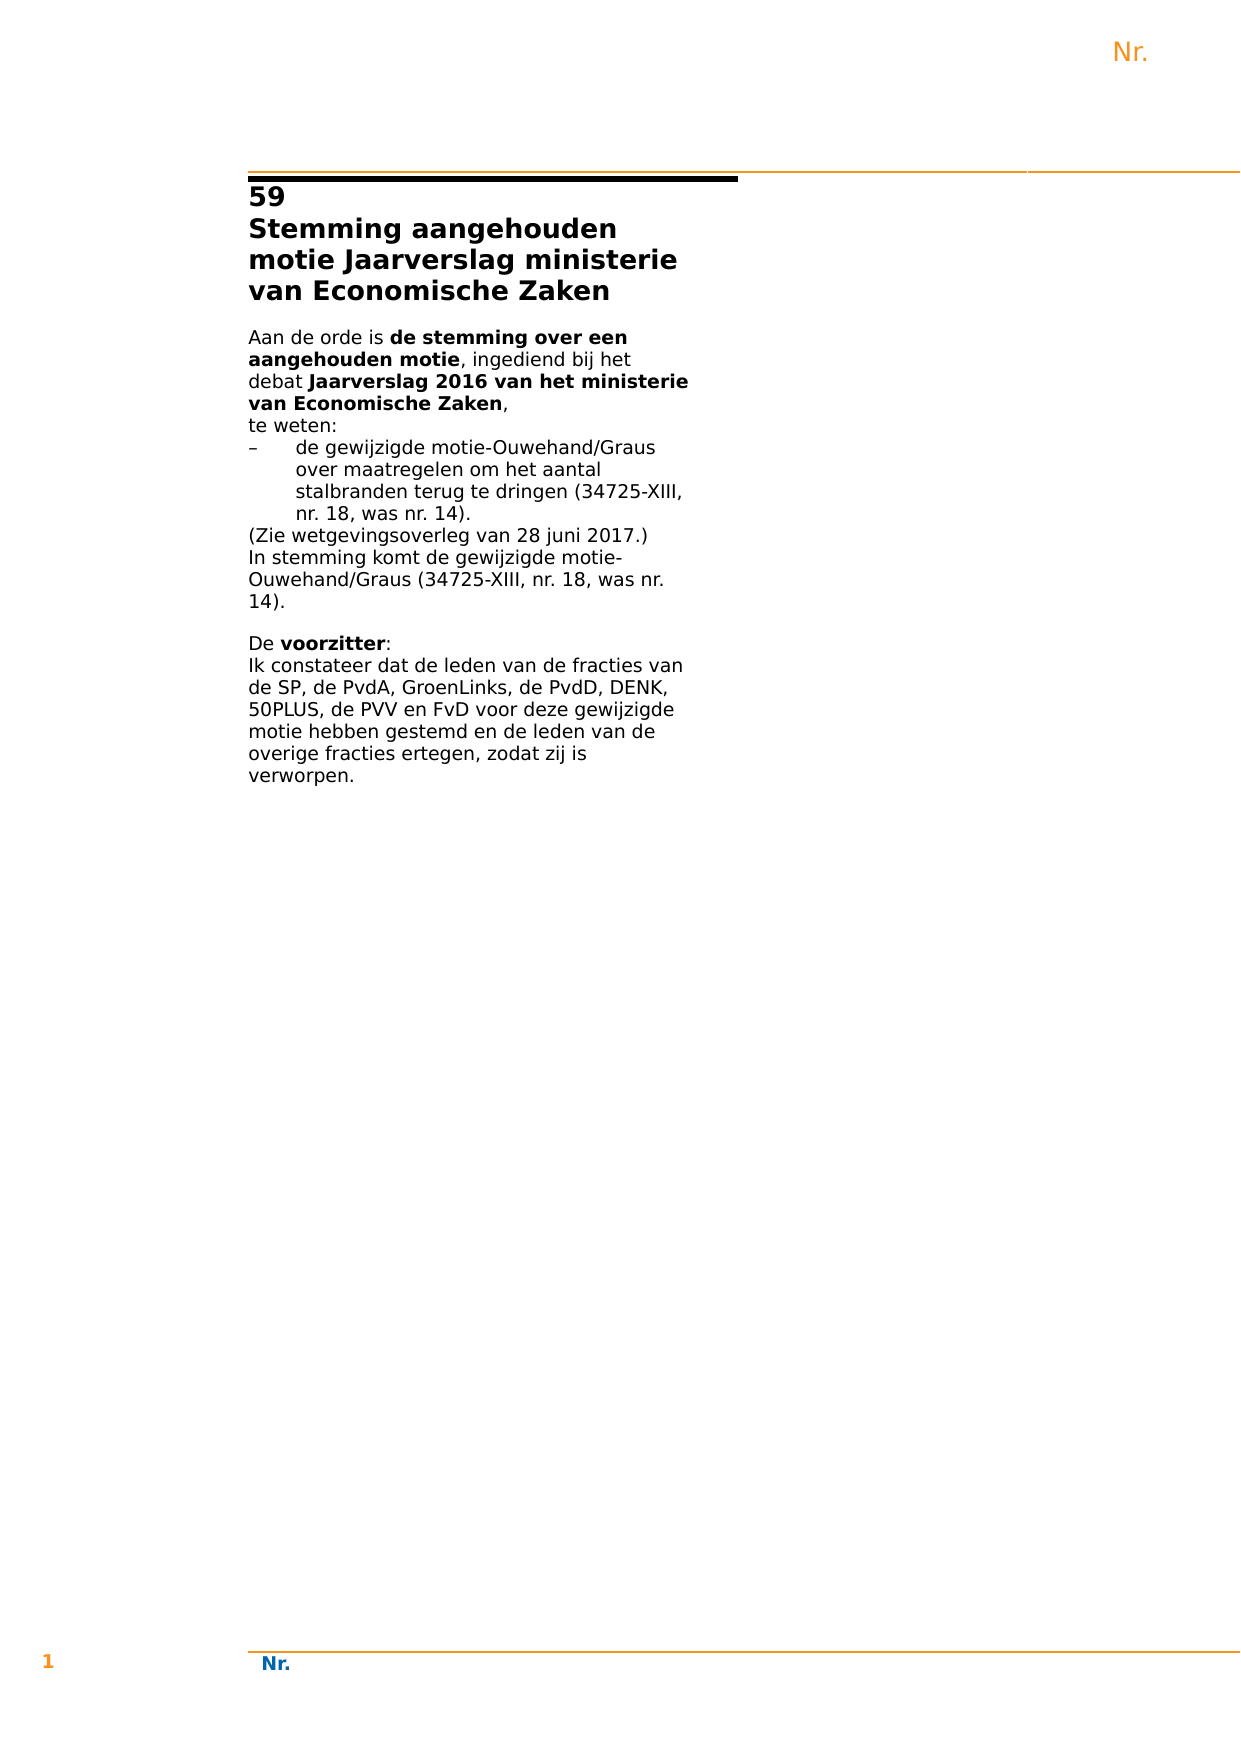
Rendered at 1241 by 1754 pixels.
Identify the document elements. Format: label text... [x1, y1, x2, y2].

list de gewijzigde motie-Ouwehand/Graus over maatregelen om het aantal stalbranden terug te dringen (34725-XIII, nr. 18, was nr. 14). [248, 437, 691, 525]
text De voorzitter: [248, 633, 691, 654]
text Ik constateer dat de leden van de fracties van de SP, de PvdA, GroenLinks, de PvdD, DENK, 50PLUS, de PVV en FvD voor deze gewijzigde motie hebben gestemd en de leden van de overige fracties ertegen, zodat zij is verworpen. [248, 654, 691, 786]
title 59 Stemming aangehouden motie Jaarverslag ministerie van Economische Zaken [248, 182, 691, 307]
text In stemming komt de gewijzigde motie-Ouwehand/Graus (34725-XIII, nr. 18, was nr. 14). [248, 547, 691, 613]
text (Zie wetgevingsoverleg van 28 juni 2017.) [248, 525, 691, 547]
text Aan de orde is de stemming over een aangehouden motie, ingediend bij het debat Jaarverslag 2016 van het ministerie van Economische Zaken, [248, 327, 691, 415]
text te weten: [248, 415, 691, 437]
